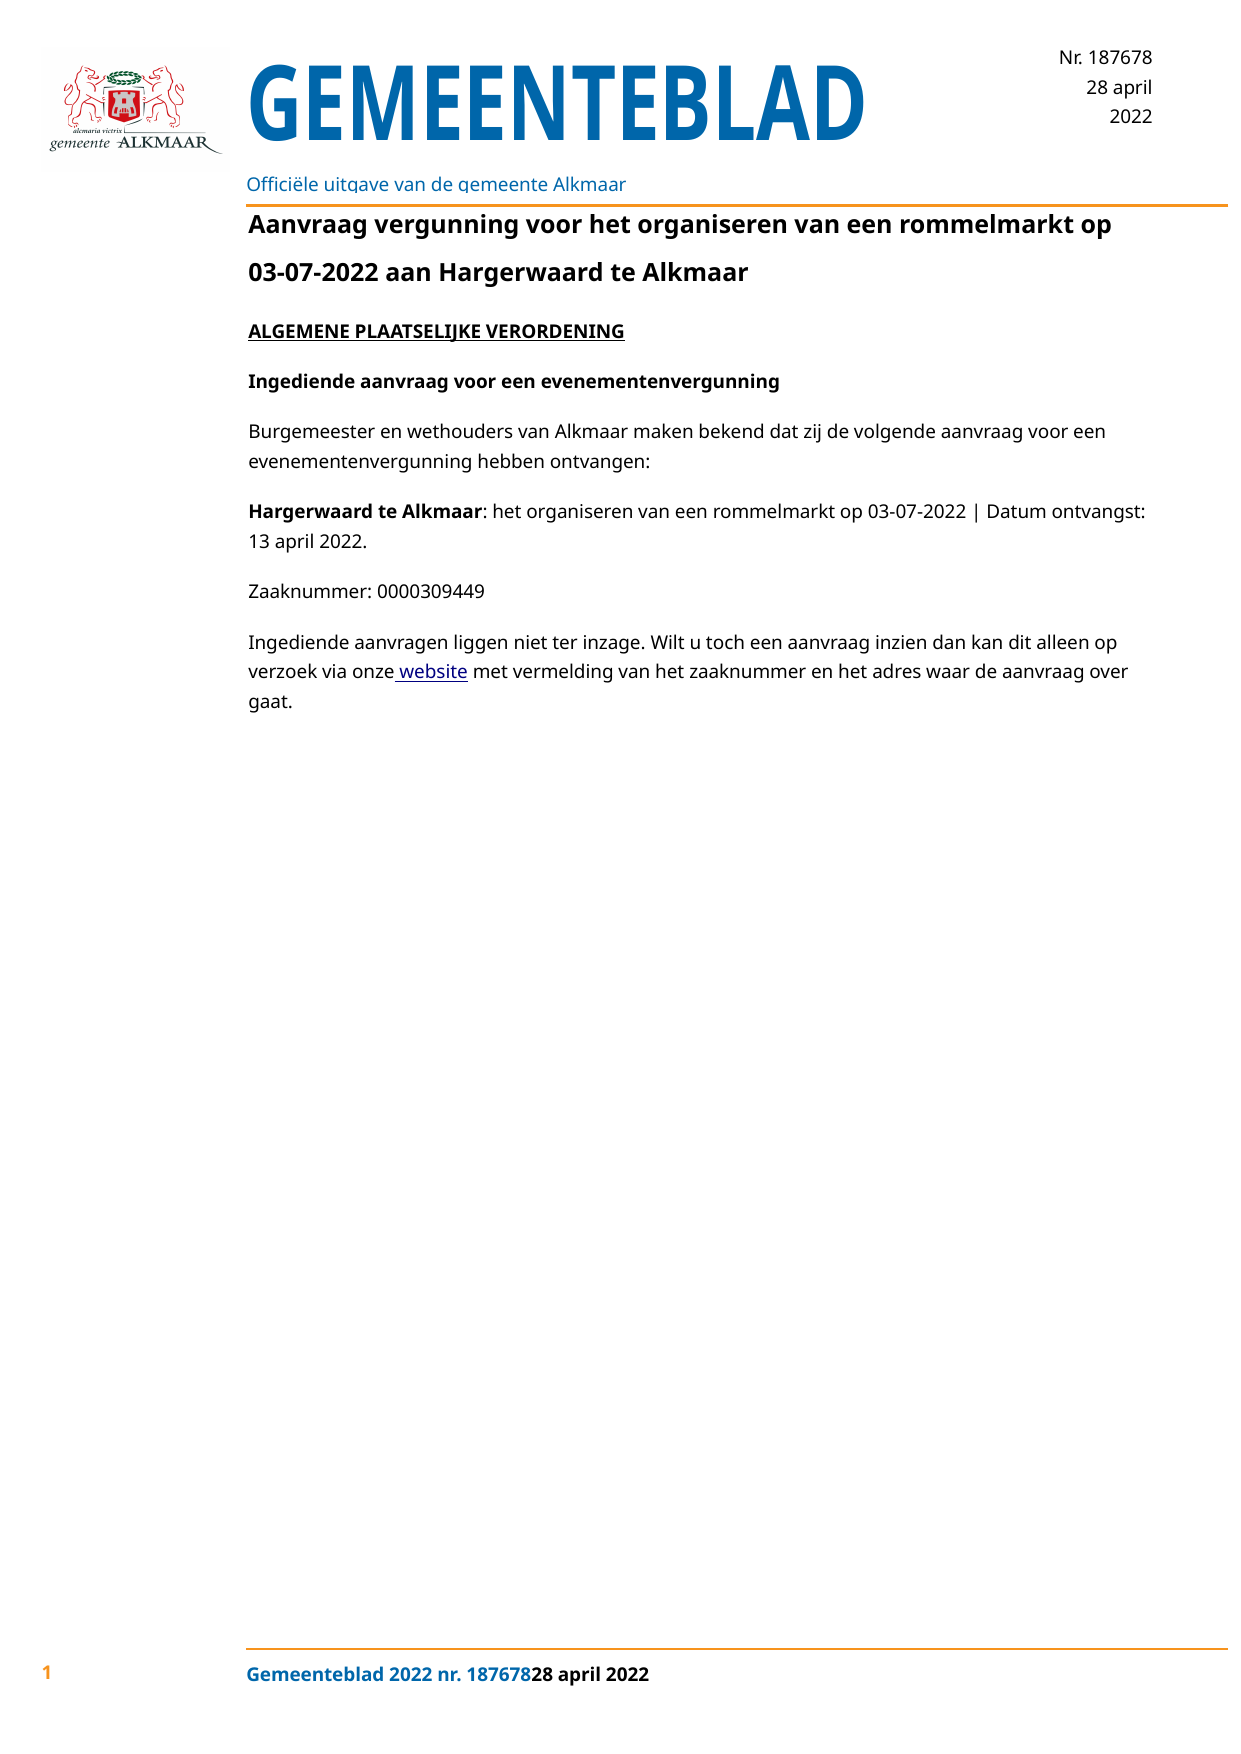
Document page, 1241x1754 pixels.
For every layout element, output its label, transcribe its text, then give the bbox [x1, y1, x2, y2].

text Ingediende aanvraag voor een evenementenvergunning [248, 368, 1152, 394]
text ALGEMENE PLAATSELIJKE VERORDENING [248, 318, 1152, 344]
text Hargerwaard te Alkmaar: het organiseren van een rommelmarkt op 03-07-2022 | Datum ontvangst: 13 april 2022. [248, 499, 1152, 554]
text Burgemeester en wethouders van Alkmaar maken bekend dat zij de volgende aanvraag voor een evenementenvergunning hebben ontvangen: [248, 419, 1152, 474]
picture [41, 47, 231, 172]
text Zaaknummer: 0000309449 [248, 579, 1152, 604]
text Aanvraag vergunning voor het organiseren van een rommelmarkt op 03-07-2022 aan Hargerwaard te Alkmaar [248, 207, 1152, 288]
text Ingediende aanvragen liggen niet ter inzage. Wilt u toch een aanvraag inzien dan kan dit alleen op verzoek via onze website met vermelding van het zaaknummer en het adres waar de aanvraag over gaat. [248, 629, 1152, 714]
